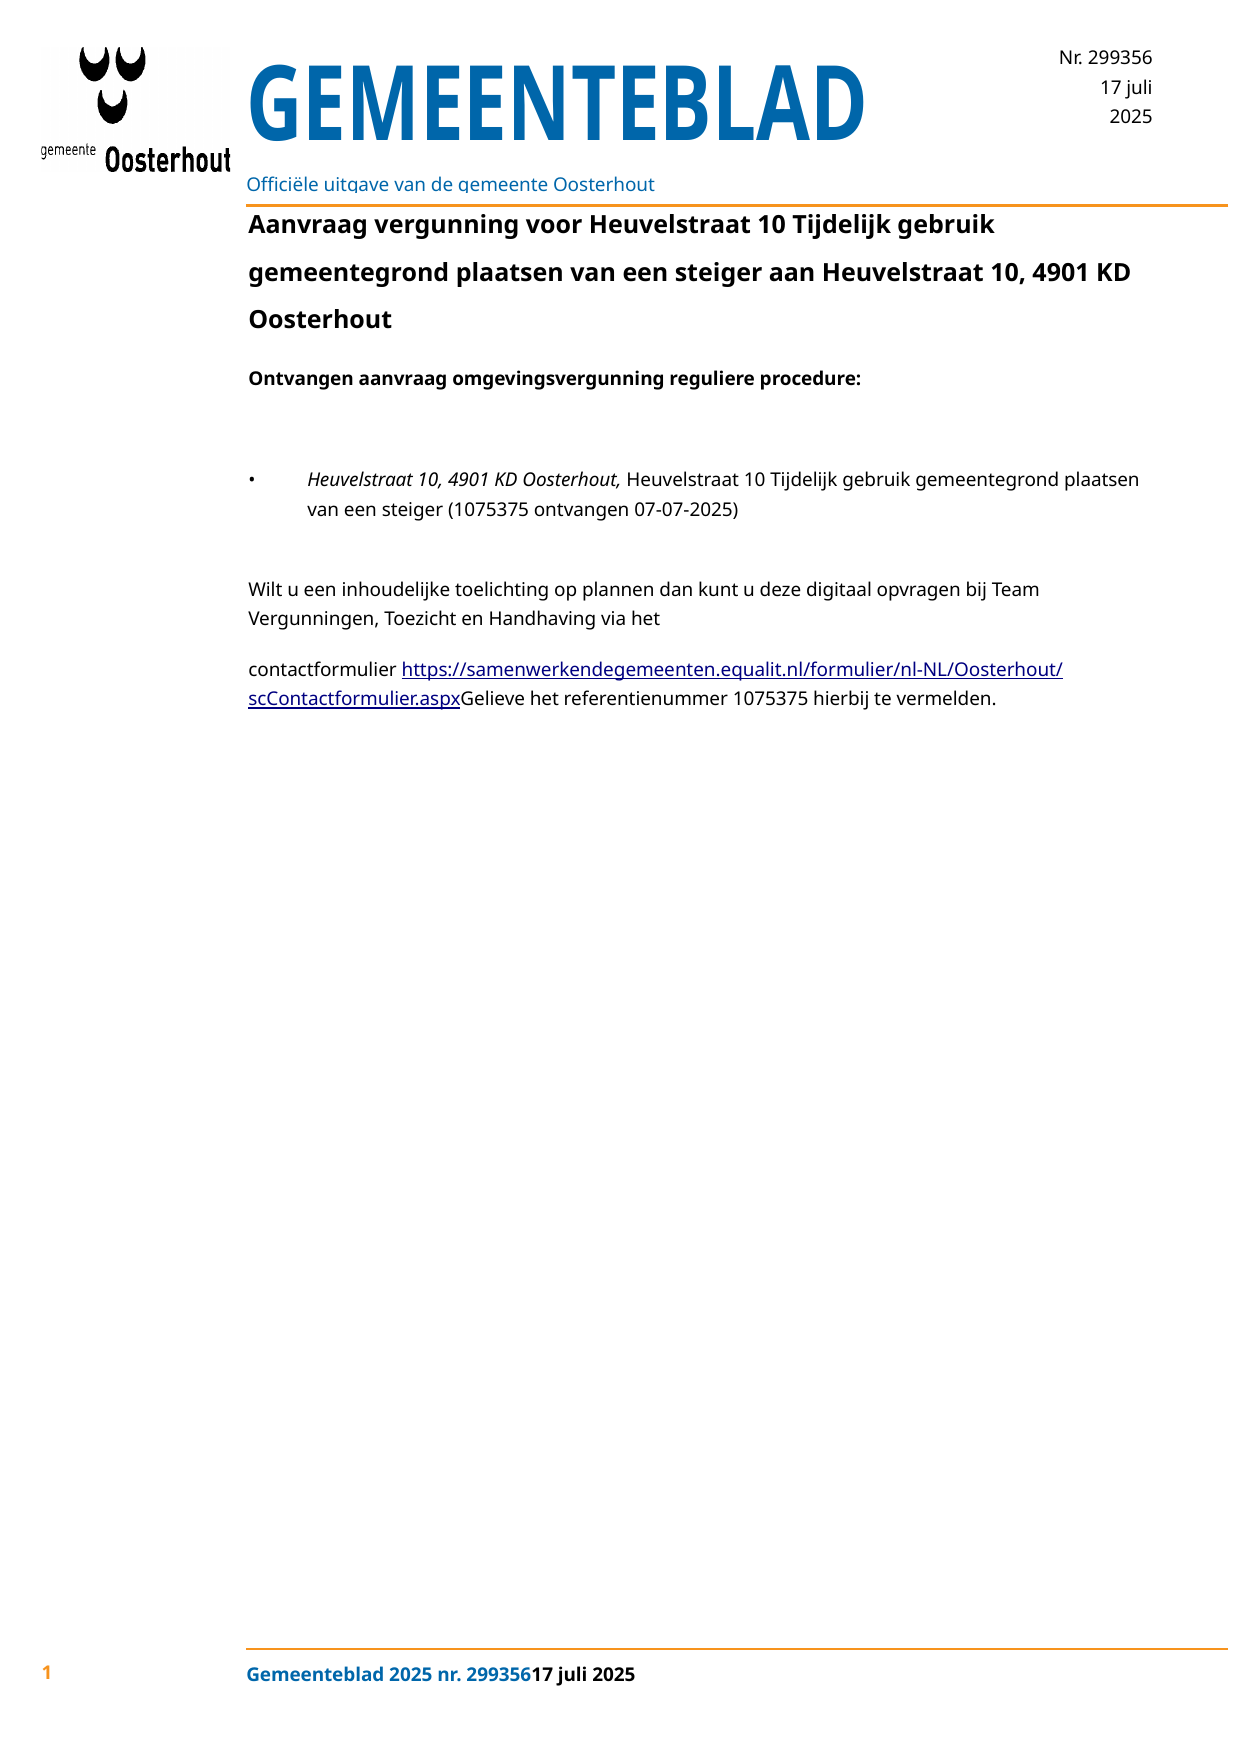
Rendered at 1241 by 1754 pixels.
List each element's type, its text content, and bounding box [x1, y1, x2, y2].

text Wilt u een inhoudelijke toelichting op plannen dan kunt u deze digitaal opvragen bij Team Vergunningen, Toezicht en Handhaving via het [248, 576, 1152, 631]
picture [41, 47, 231, 172]
text Ontvangen aanvraag omgevingsvergunning reguliere procedure: [248, 366, 1152, 391]
text contactformulier https://samenwerkendegemeenten.equalit.nl/formulier/nl-NL/Oosterhout/scContactformulier.aspxGelieve het referentienummer 1075375 hierbij te vermelden. [248, 656, 1152, 711]
text Aanvraag vergunning voor Heuvelstraat 10 Tijdelijk gebruik gemeentegrond plaatsen van een steiger aan Heuvelstraat 10, 4901 KD Oosterhout [248, 207, 1152, 336]
list Heuvelstraat 10, 4901 KD Oosterhout, Heuvelstraat 10 Tijdelijk gebruik gemeentegrond plaatsen van een steiger (1075375 ontvangen 07-07-2025) [248, 466, 1152, 522]
